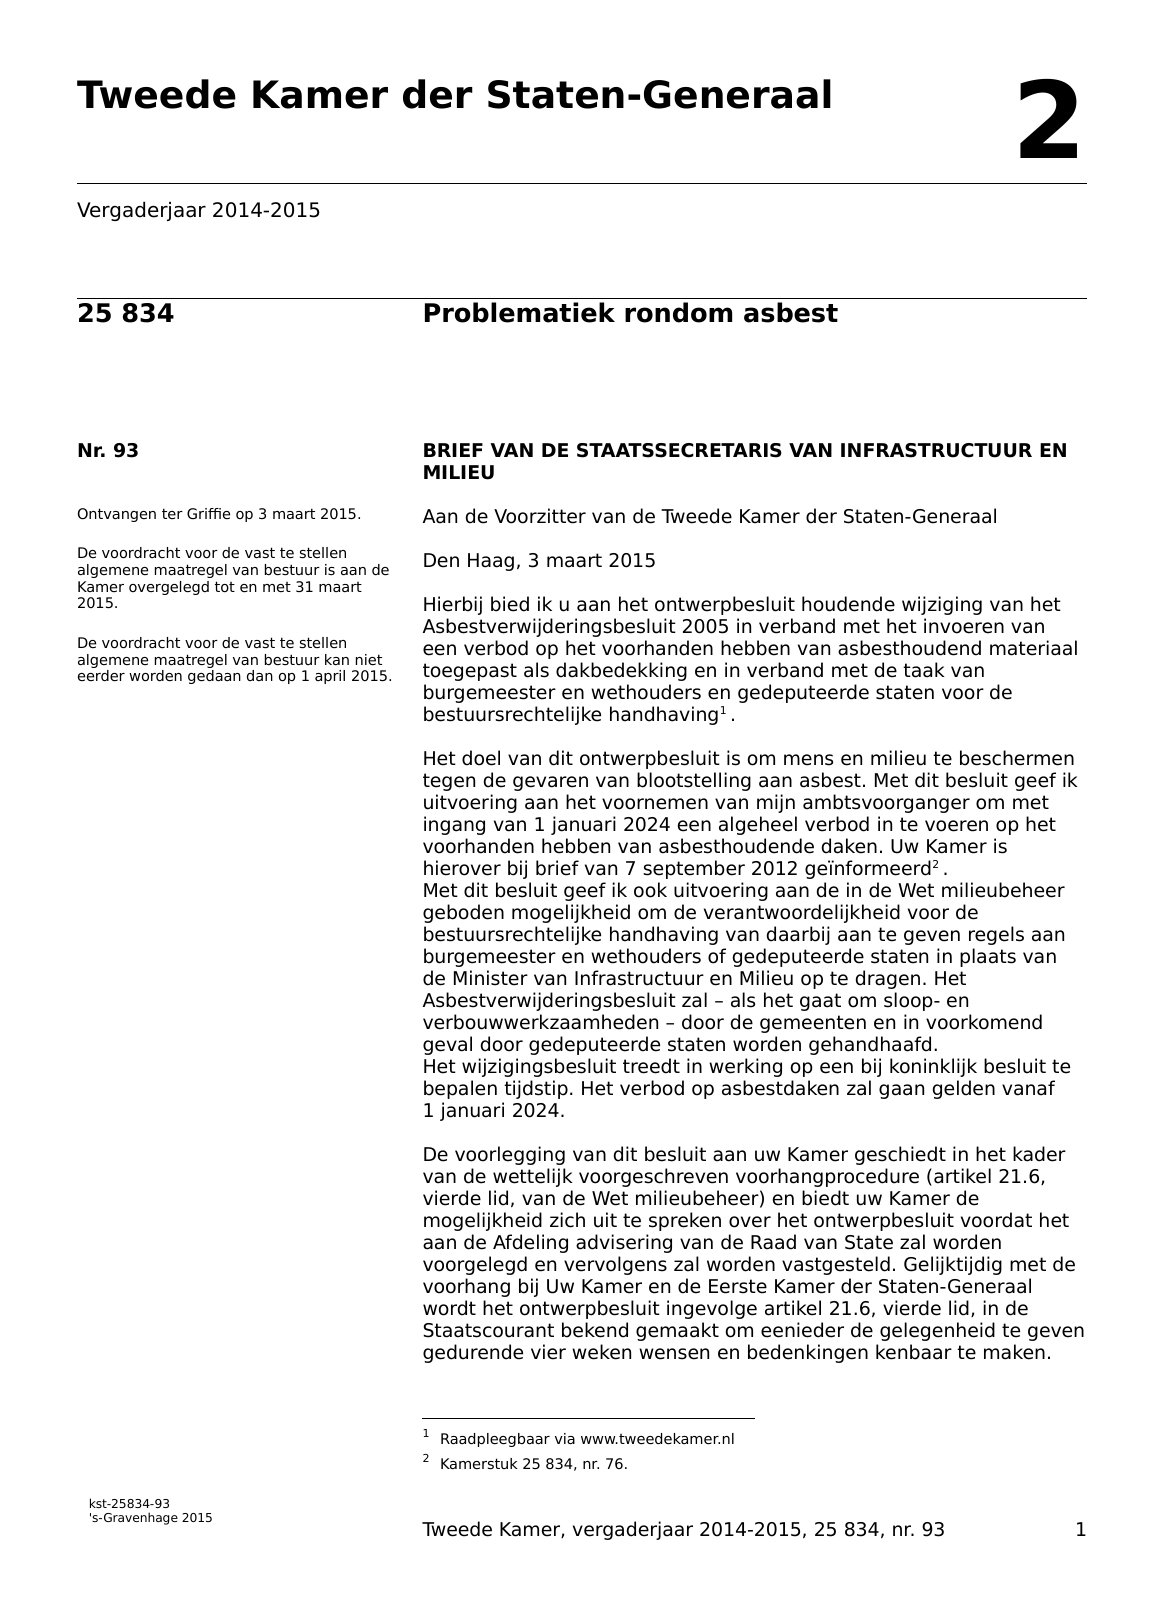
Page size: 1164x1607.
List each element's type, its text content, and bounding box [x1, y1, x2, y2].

table_cell Vergaderjaar 2014-2015 [77, 184, 1087, 298]
text 's-Gravenhage 2015 [88, 1511, 323, 1525]
text Met dit besluit geef ik ook uitvoering aan de in de Wet milieubeheer geboden mogelijkheid om de verantwoordelijkheid voor de bestuursrechtelijke handhaving van daarbij aan te geven regels aan burgemeester en wethouders of gedeputeerde staten in plaats van de Minister van Infrastructuur en Milieu op te dragen. Het Asbestverwijderingsbesluit zal – als het gaat om sloop- en verbouwwerkzaamheden – door de gemeenten en in voorkomend geval door gedeputeerde staten worden gehandhaafd. [422, 880, 1087, 1056]
text [77, 523, 399, 545]
text Hierbij bied ik u aan het ontwerpbesluit houdende wijziging van het Asbestverwijderingsbesluit 2005 in verband met het invoeren van een verbod op het voorhanden hebben van asbesthoudend materiaal toegepast als dakbedekking en in verband met de taak van burgemeester en wethouders en gedeputeerde staten voor de bestuursrechtelijke handhaving. [422, 594, 1087, 726]
text Den Haag, 3 maart 2015 [422, 550, 1087, 572]
text Kamerstuk 25 834, nr. 76. [422, 1452, 1087, 1474]
text Raadpleegbaar via www.tweedekamer.nl [422, 1427, 1087, 1449]
text De voorlegging van dit besluit aan uw Kamer geschiedt in het kader van de wettelijk voorgeschreven voorhangprocedure (artikel 21.6, vierde lid, van de Wet milieubeheer) en biedt uw Kamer de mogelijkheid zich uit te spreken over het ontwerpbesluit voordat het aan de Afdeling advisering van de Raad van State zal worden voorgelegd en vervolgens zal worden vastgesteld. Gelijktijdig met de voorhang bij Uw Kamer en de Eerste Kamer der Staten-Generaal wordt het ontwerpbesluit ingevolge artikel 21.6, vierde lid, in de Staatscourant bekend gemaakt om eenieder de gelegenheid te geven gedurende vier weken wensen en bedenkingen kenbaar te maken. [422, 1144, 1087, 1364]
text kst-25834-93 [88, 1497, 323, 1511]
text De voordracht voor de vast te stellen algemene maatregel van bestuur is aan de Kamer overgelegd tot en met 31 maart 2015. [77, 545, 399, 612]
table_header 2 [886, 59, 1087, 183]
text Het wijzigingsbesluit treedt in werking op een bij koninklijk besluit te bepalen tijdstip. Het verbod op asbestdaken zal gaan gelden vanaf 1 januari 2024. [422, 1056, 1087, 1122]
text Aan de Voorzitter van de Tweede Kamer der Staten-Generaal [422, 506, 1087, 528]
text De voordracht voor de vast te stellen algemene maatregel van bestuur kan niet eerder worden gedaan dan op 1 april 2015. [77, 634, 399, 685]
text Het doel van dit ontwerpbesluit is om mens en milieu te beschermen tegen de gevaren van blootstelling aan asbest. Met dit besluit geef ik uitvoering aan het voornemen van mijn ambtsvoorganger om met ingang van 1 januari 2024 een algeheel verbod in te voeren op het voorhanden hebben van asbesthoudende daken. Uw Kamer is hierover bij brief van 7 september 2012 geïnformeerd. [422, 748, 1087, 880]
subtitle Nr. 93 BRIEF VAN DE STAATSSECRETARIS VAN INFRASTRUCTUUR EN MILIEU [77, 440, 1087, 484]
table_header Tweede Kamer der Staten-Generaal [77, 59, 886, 183]
text Ontvangen ter Griffie op 3 maart 2015. [77, 506, 399, 523]
text [77, 612, 399, 634]
subtitle 25 834 Problematiek rondom asbest [77, 299, 1087, 329]
